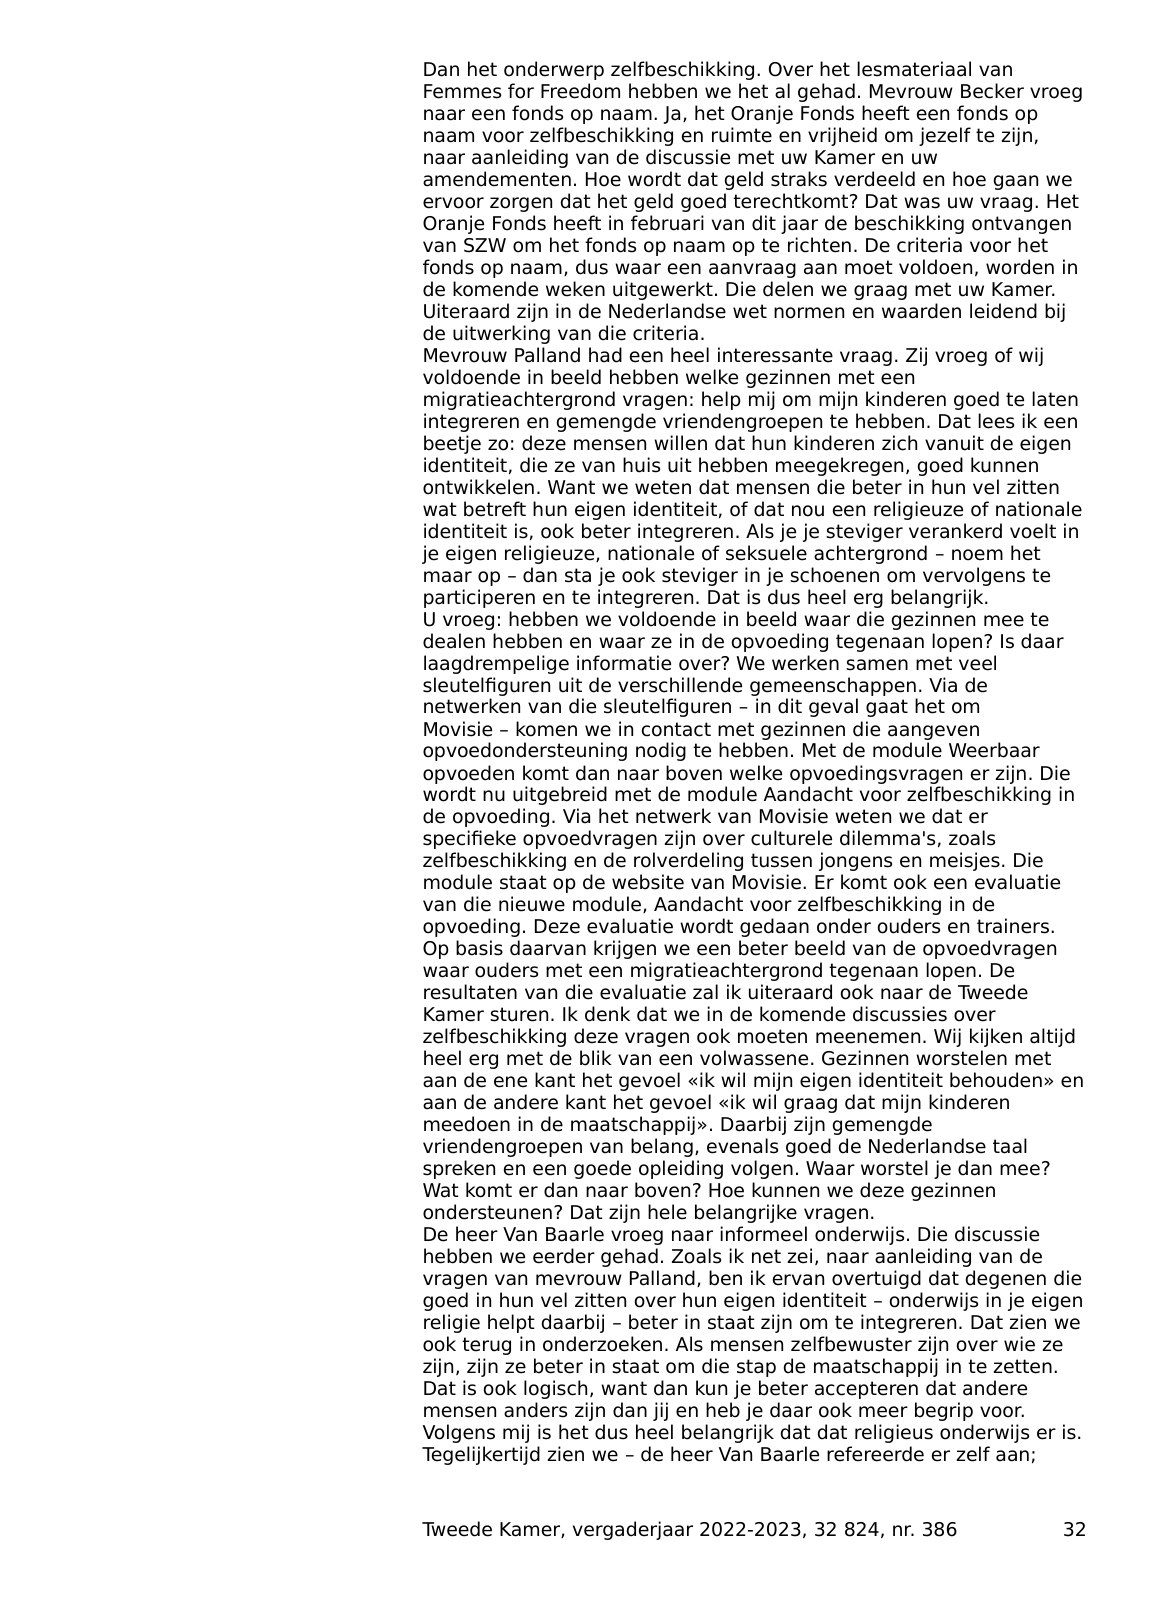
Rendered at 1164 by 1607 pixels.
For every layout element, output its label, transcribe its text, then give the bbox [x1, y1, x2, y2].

text De heer Van Baarle vroeg naar informeel onderwijs. Die discussie hebben we eerder gehad. Zoals ik net zei, naar aanleiding van de vragen van mevrouw Palland, ben ik ervan overtuigd dat degenen die goed in hun vel zitten over hun eigen identiteit – onderwijs in je eigen religie helpt daarbij – beter in staat zijn om te integreren. Dat zien we ook terug in onderzoeken. Als mensen zelfbewuster zijn over wie ze zijn, zijn ze beter in staat om die stap de maatschappij in te zetten. Dat is ook logisch, want dan kun je beter accepteren dat andere mensen anders zijn dan jij en heb je daar ook meer begrip voor. Volgens mij is het dus heel belangrijk dat dat religieus onderwijs er is. Tegelijkertijd zien we – de heer Van Baarle refereerde er zelf aan; [422, 1224, 1087, 1466]
text Mevrouw Palland had een heel interessante vraag. Zij vroeg of wij voldoende in beeld hebben welke gezinnen met een migratieachtergrond vragen: help mij om mijn kinderen goed te laten integreren en gemengde vriendengroepen te hebben. Dat lees ik een beetje zo: deze mensen willen dat hun kinderen zich vanuit de eigen identiteit, die ze van huis uit hebben meegekregen, goed kunnen ontwikkelen. Want we weten dat mensen die beter in hun vel zitten wat betreft hun eigen identiteit, of dat nou een religieuze of nationale identiteit is, ook beter integreren. Als je je steviger verankerd voelt in je eigen religieuze, nationale of seksuele achtergrond – noem het maar op – dan sta je ook steviger in je schoenen om vervolgens te participeren en te integreren. Dat is dus heel erg belangrijk. [422, 345, 1087, 608]
text Dan het onderwerp zelfbeschikking. Over het lesmateriaal van Femmes for Freedom hebben we het al gehad. Mevrouw Becker vroeg naar een fonds op naam. Ja, het Oranje Fonds heeft een fonds op naam voor zelfbeschikking en ruimte en vrijheid om jezelf te zijn, naar aanleiding van de discussie met uw Kamer en uw amendementen. Hoe wordt dat geld straks verdeeld en hoe gaan we ervoor zorgen dat het geld goed terechtkomt? Dat was uw vraag. Het Oranje Fonds heeft in februari van dit jaar de beschikking ontvangen van SZW om het fonds op naam op te richten. De criteria voor het fonds op naam, dus waar een aanvraag aan moet voldoen, worden in de komende weken uitgewerkt. Die delen we graag met uw Kamer. Uiteraard zijn in de Nederlandse wet normen en waarden leidend bij de uitwerking van die criteria. [422, 59, 1087, 345]
text U vroeg: hebben we voldoende in beeld waar die gezinnen mee te dealen hebben en waar ze in de opvoeding tegenaan lopen? Is daar laagdrempelige informatie over? We werken samen met veel sleutelfiguren uit de verschillende gemeenschappen. Via de netwerken van die sleutelfiguren – in dit geval gaat het om Movisie – komen we in contact met gezinnen die aangeven opvoedondersteuning nodig te hebben. Met de module Weerbaar opvoeden komt dan naar boven welke opvoedingsvragen er zijn. Die wordt nu uitgebreid met de module Aandacht voor zelfbeschikking in de opvoeding. Via het netwerk van Movisie weten we dat er specifieke opvoedvragen zijn over culturele dilemma's, zoals zelfbeschikking en de rolverdeling tussen jongens en meisjes. Die module staat op de website van Movisie. Er komt ook een evaluatie van die nieuwe module, Aandacht voor zelfbeschikking in de opvoeding. Deze evaluatie wordt gedaan onder ouders en trainers. Op basis daarvan krijgen we een beter beeld van de opvoedvragen waar ouders met een migratieachtergrond tegenaan lopen. De resultaten van die evaluatie zal ik uiteraard ook naar de Tweede Kamer sturen. Ik denk dat we in de komende discussies over zelfbeschikking deze vragen ook moeten meenemen. Wij kijken altijd heel erg met de blik van een volwassene. Gezinnen worstelen met aan de ene kant het gevoel «ik wil mijn eigen identiteit behouden» en aan de andere kant het gevoel «ik wil graag dat mijn kinderen meedoen in de maatschappij». Daarbij zijn gemengde vriendengroepen van belang, evenals goed de Nederlandse taal spreken en een goede opleiding volgen. Waar worstel je dan mee? Wat komt er dan naar boven? Hoe kunnen we deze gezinnen ondersteunen? Dat zijn hele belangrijke vragen. [422, 608, 1087, 1224]
